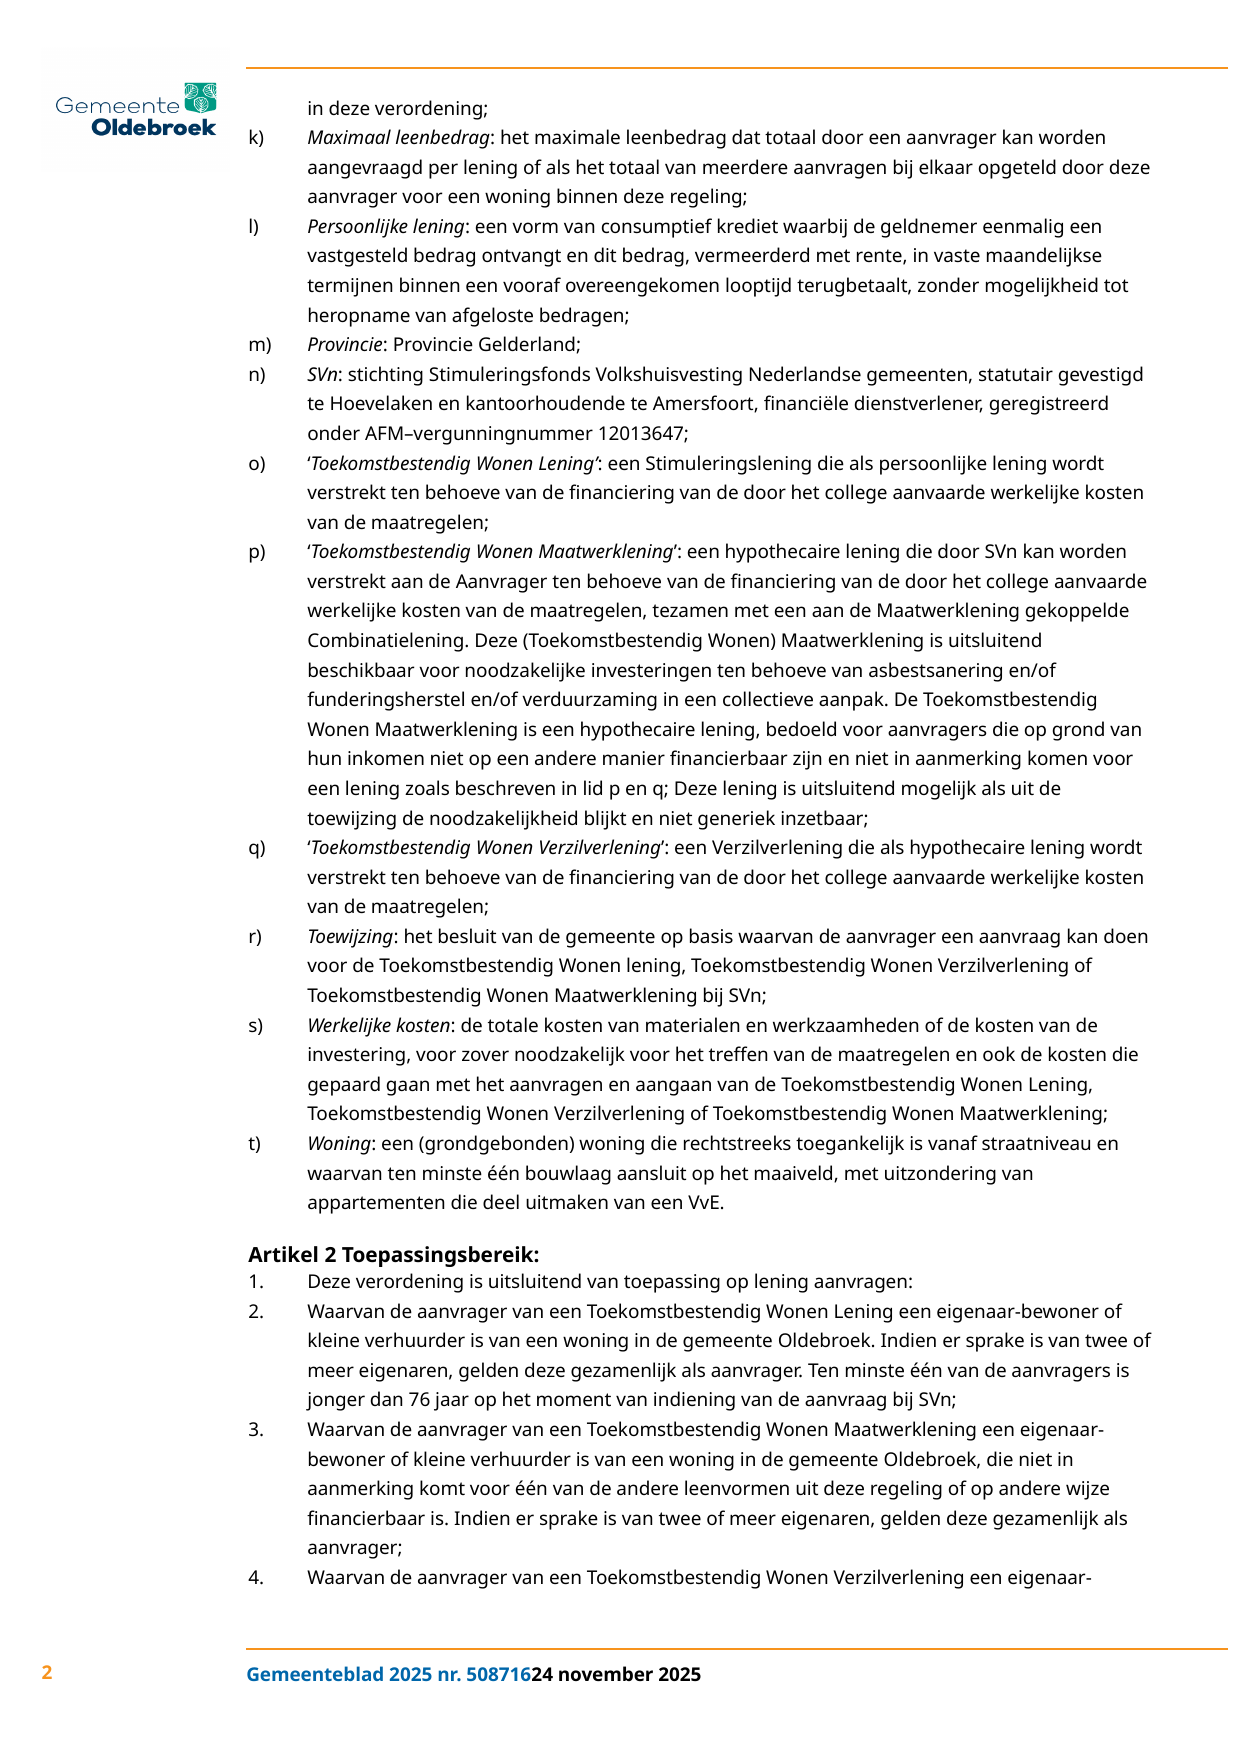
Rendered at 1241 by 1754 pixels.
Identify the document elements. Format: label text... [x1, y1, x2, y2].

list Toewijzing: het besluit van de gemeente op basis waarvan de aanvrager een aanvraag kan doen voor de Toekomstbestendig Wonen lening, Toekomstbestendig Wonen Verzilverlening of Toekomstbestendig Wonen Maatwerklening bij SVn; [248, 923, 1152, 1008]
list ‘Toekomstbestendig Wonen Maatwerklening’: een hypothecaire lening die door SVn kan worden verstrekt aan de Aanvrager ten behoeve van de financiering van de door het college aanvaarde werkelijke kosten van de maatregelen, tezamen met een aan de Maatwerklening gekoppelde Combinatielening. Deze (Toekomstbestendig Wonen) Maatwerklening is uitsluitend beschikbaar voor noodzakelijke investeringen ten behoeve van asbestsanering en/of funderingsherstel en/of verduurzaming in een collectieve aanpak. De Toekomstbestendig Wonen Maatwerklening is een hypothecaire lening, bedoeld voor aanvragers die op grond van hun inkomen niet op een andere manier financierbaar zijn en niet in aanmerking komen voor een lening zoals beschreven in lid p en q; Deze lening is uitsluitend mogelijk als uit de toewijzing de noodzakelijkheid blijkt en niet generiek inzetbaar; [248, 538, 1152, 831]
list Deze verordening is uitsluitend van toepassing op lening aanvragen: [248, 1268, 1152, 1294]
list Persoonlijke lening: een vorm van consumptief krediet waarbij de geldnemer eenmalig een vastgesteld bedrag ontvangt en dit bedrag, vermeerderd met rente, in vaste maandelijkse termijnen binnen een vooraf overeengekomen looptijd terugbetaalt, zonder mogelijkheid tot heropname van afgeloste bedragen; [248, 213, 1152, 328]
text Artikel 2 Toepassingsbereik: [248, 1240, 1152, 1268]
list in deze verordening; [248, 95, 1152, 121]
list Waarvan de aanvrager van een Toekomstbestendig Wonen Verzilverlening een eigenaar- [248, 1564, 1152, 1590]
list ‘Toekomstbestendig Wonen Lening’: een Stimuleringslening die als persoonlijke lening wordt verstrekt ten behoeve van de financiering van de door het college aanvaarde werkelijke kosten van de maatregelen; [248, 450, 1152, 535]
list Woning: een (grondgebonden) woning die rechtstreeks toegankelijk is vanaf straatniveau en waarvan ten minste één bouwlaag aansluit op het maaiveld, met uitzondering van appartementen die deel uitmaken van een VvE. [248, 1130, 1152, 1215]
list Provincie: Provincie Gelderland; [248, 331, 1152, 357]
picture [41, 47, 231, 172]
list ‘Toekomstbestendig Wonen Verzilverlening’: een Verzilverlening die als hypothecaire lening wordt verstrekt ten behoeve van de financiering van de door het college aanvaarde werkelijke kosten van de maatregelen; [248, 834, 1152, 919]
list Waarvan de aanvrager van een Toekomstbestendig Wonen Maatwerklening een eigenaar-bewoner of kleine verhuurder is van een woning in de gemeente Oldebroek, die niet in aanmerking komt voor één van de andere leenvormen uit deze regeling of op andere wijze financierbaar is. Indien er sprake is van twee of meer eigenaren, gelden deze gezamenlijk als aanvrager; [248, 1416, 1152, 1560]
list Waarvan de aanvrager van een Toekomstbestendig Wonen Lening een eigenaar-bewoner of kleine verhuurder is van een woning in de gemeente Oldebroek. Indien er sprake is van twee of meer eigenaren, gelden deze gezamenlijk als aanvrager. Ten minste één van de aanvragers is jonger dan 76 jaar op het moment van indiening van de aanvraag bij SVn; [248, 1298, 1152, 1412]
list Werkelijke kosten: de totale kosten van materialen en werkzaamheden of de kosten van de investering, voor zover noodzakelijk voor het treffen van de maatregelen en ook de kosten die gepaard gaan met het aanvragen en aangaan van de Toekomstbestendig Wonen Lening, Toekomstbestendig Wonen Verzilverlening of Toekomstbestendig Wonen Maatwerklening; [248, 1012, 1152, 1126]
list SVn: stichting Stimuleringsfonds Volkshuisvesting Nederlandse gemeenten, statutair gevestigd te Hoevelaken en kantoorhoudende te Amersfoort, financiële dienstverlener, geregistreerd onder AFM–vergunningnummer 12013647; [248, 361, 1152, 446]
list Maximaal leenbedrag: het maximale leenbedrag dat totaal door een aanvrager kan worden aangevraagd per lening of als het totaal van meerdere aanvragen bij elkaar opgeteld door deze aanvrager voor een woning binnen deze regeling; [248, 124, 1152, 209]
